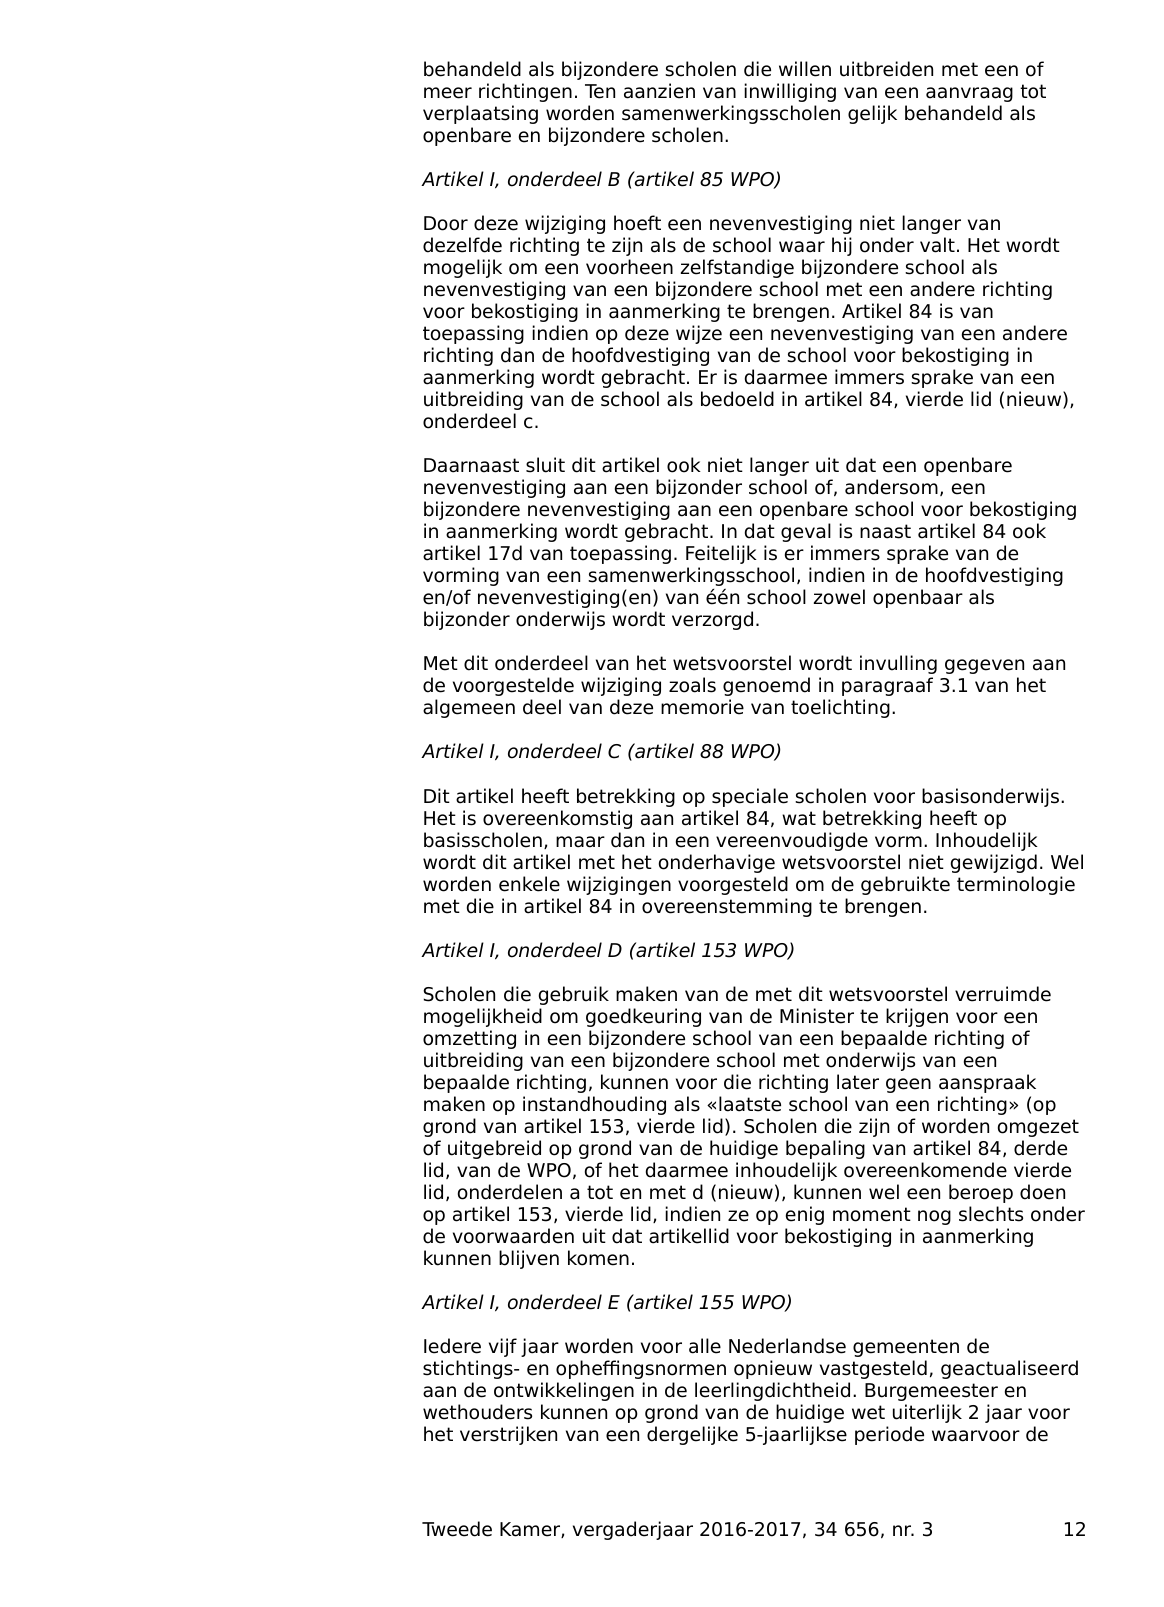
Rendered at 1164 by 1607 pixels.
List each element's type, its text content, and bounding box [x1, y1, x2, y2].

subtitle Artikel I, onderdeel D (artikel 153 WPO) [422, 940, 1087, 962]
text Iedere vijf jaar worden voor alle Nederlandse gemeenten de stichtings- en opheffingsnormen opnieuw vastgesteld, geactualiseerd aan de ontwikkelingen in de leerlingdichtheid. Burgemeester en wethouders kunnen op grond van de huidige wet uiterlijk 2 jaar voor het verstrijken van een dergelijke 5-jaarlijkse periode waarvoor de [422, 1336, 1087, 1446]
subtitle Artikel I, onderdeel B (artikel 85 WPO) [422, 169, 1087, 191]
text Scholen die gebruik maken van de met dit wetsvoorstel verruimde mogelijkheid om goedkeuring van de Minister te krijgen voor een omzetting in een bijzondere school van een bepaalde richting of uitbreiding van een bijzondere school met onderwijs van een bepaalde richting, kunnen voor die richting later geen aanspraak maken op instandhouding als «laatste school van een richting» (op grond van artikel 153, vierde lid). Scholen die zijn of worden omgezet of uitgebreid op grond van de huidige bepaling van artikel 84, derde lid, van de WPO, of het daarmee inhoudelijk overeenkomende vierde lid, onderdelen a tot en met d (nieuw), kunnen wel een beroep doen op artikel 153, vierde lid, indien ze op enig moment nog slechts onder de voorwaarden uit dat artikellid voor bekostiging in aanmerking kunnen blijven komen. [422, 984, 1087, 1269]
text Dit artikel heeft betrekking op speciale scholen voor basisonderwijs. Het is overeenkomstig aan artikel 84, wat betrekking heeft op basisscholen, maar dan in een vereenvoudigde vorm. Inhoudelijk wordt dit artikel met het onderhavige wetsvoorstel niet gewijzigd. Wel worden enkele wijzigingen voorgesteld om de gebruikte terminologie met die in artikel 84 in overeenstemming te brengen. [422, 786, 1087, 917]
subtitle Artikel I, onderdeel C (artikel 88 WPO) [422, 741, 1087, 763]
text Met dit onderdeel van het wetsvoorstel wordt invulling gegeven aan de voorgestelde wijziging zoals genoemd in paragraaf 3.1 van het algemeen deel van deze memorie van toelichting. [422, 653, 1087, 719]
subtitle Artikel I, onderdeel E (artikel 155 WPO) [422, 1292, 1087, 1314]
text behandeld als bijzondere scholen die willen uitbreiden met een of meer richtingen. Ten aanzien van inwilliging van een aanvraag tot verplaatsing worden samenwerkingsscholen gelijk behandeld als openbare en bijzondere scholen. [422, 59, 1087, 147]
text Door deze wijziging hoeft een nevenvestiging niet langer van dezelfde richting te zijn als de school waar hij onder valt. Het wordt mogelijk om een voorheen zelfstandige bijzondere school als nevenvestiging van een bijzondere school met een andere richting voor bekostiging in aanmerking te brengen. Artikel 84 is van toepassing indien op deze wijze een nevenvestiging van een andere richting dan de hoofdvestiging van de school voor bekostiging in aanmerking wordt gebracht. Er is daarmee immers sprake van een uitbreiding van de school als bedoeld in artikel 84, vierde lid (nieuw), onderdeel c. [422, 213, 1087, 433]
text Daarnaast sluit dit artikel ook niet langer uit dat een openbare nevenvestiging aan een bijzonder school of, andersom, een bijzondere nevenvestiging aan een openbare school voor bekostiging in aanmerking wordt gebracht. In dat geval is naast artikel 84 ook artikel 17d van toepassing. Feitelijk is er immers sprake van de vorming van een samenwerkingsschool, indien in de hoofdvestiging en/of nevenvestiging(en) van één school zowel openbaar als bijzonder onderwijs wordt verzorgd. [422, 455, 1087, 631]
